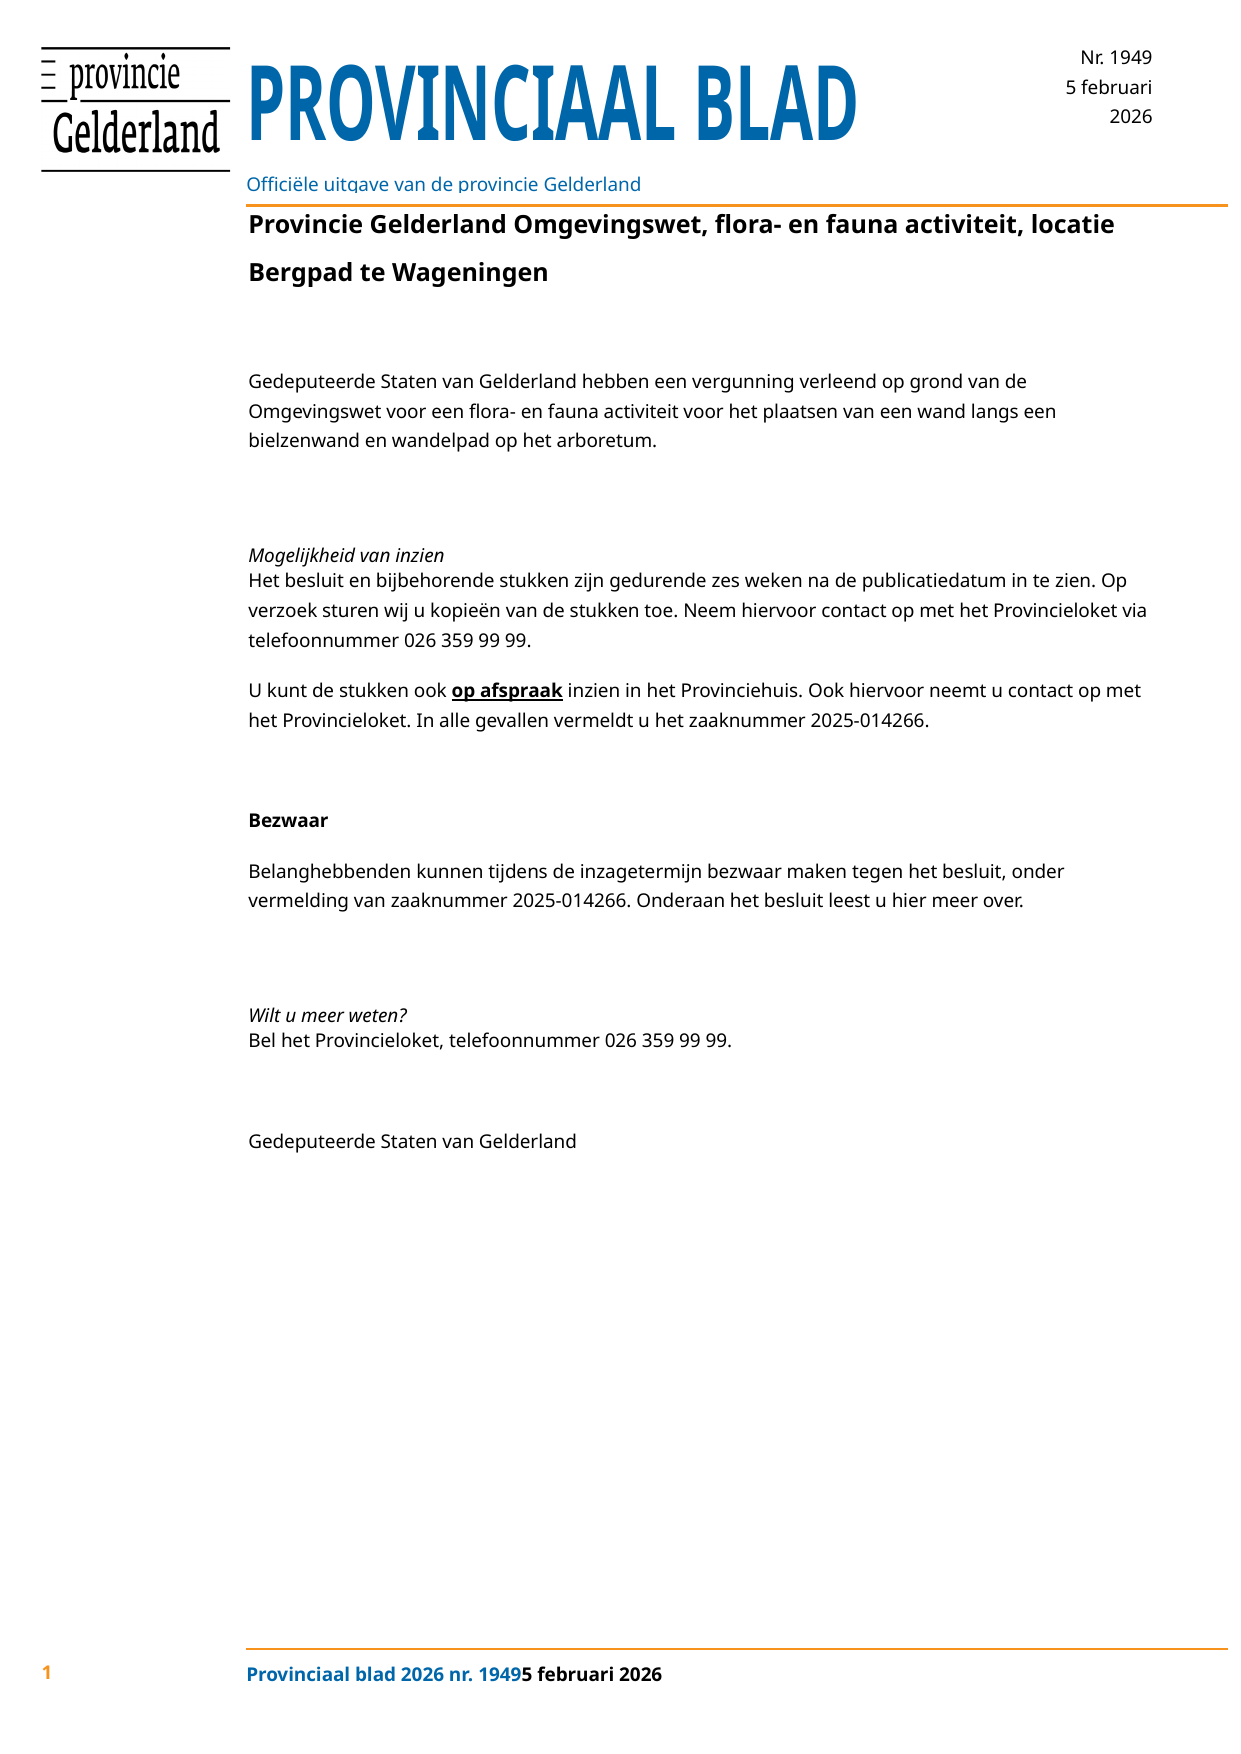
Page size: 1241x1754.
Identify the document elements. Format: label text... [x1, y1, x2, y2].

text Het besluit en bijbehorende stukken zijn gedurende zes weken na de publicatiedatum in te zien. Op verzoek sturen wij u kopieën van de stukken toe. Neem hiervoor contact op met het Provincieloket via telefoonnummer 026 359 99 99. [248, 568, 1152, 652]
text Provincie Gelderland Omgevingswet, flora- en fauna activiteit, locatie Bergpad te Wageningen [248, 207, 1152, 288]
text Belanghebbenden kunnen tijdens de inzagetermijn bezwaar maken tegen het besluit, onder vermelding van zaaknummer 2025-014266. Onderaan het besluit leest u hier meer over. [248, 858, 1152, 913]
text Bel het Provincieloket, telefoonnummer 026 359 99 99. [248, 1028, 1152, 1053]
text Wilt u meer weten? [248, 1002, 1152, 1028]
text U kunt de stukken ook op afspraak inzien in het Provinciehuis. Ook hiervoor neemt u contact op met het Provincieloket. In alle gevallen vermeldt u het zaaknummer 2025-014266. [248, 677, 1152, 732]
text Gedeputeerde Staten van Gelderland [248, 1128, 1152, 1154]
picture [41, 47, 231, 172]
text Gedeputeerde Staten van Gelderland hebben een vergunning verleend op grond van de Omgevingswet voor een flora- en fauna activiteit voor het plaatsen van een wand langs een bielzenwand en wandelpad op het arboretum. [248, 368, 1152, 453]
text Bezwaar [248, 808, 1152, 833]
text Mogelijkheid van inzien [248, 542, 1152, 568]
